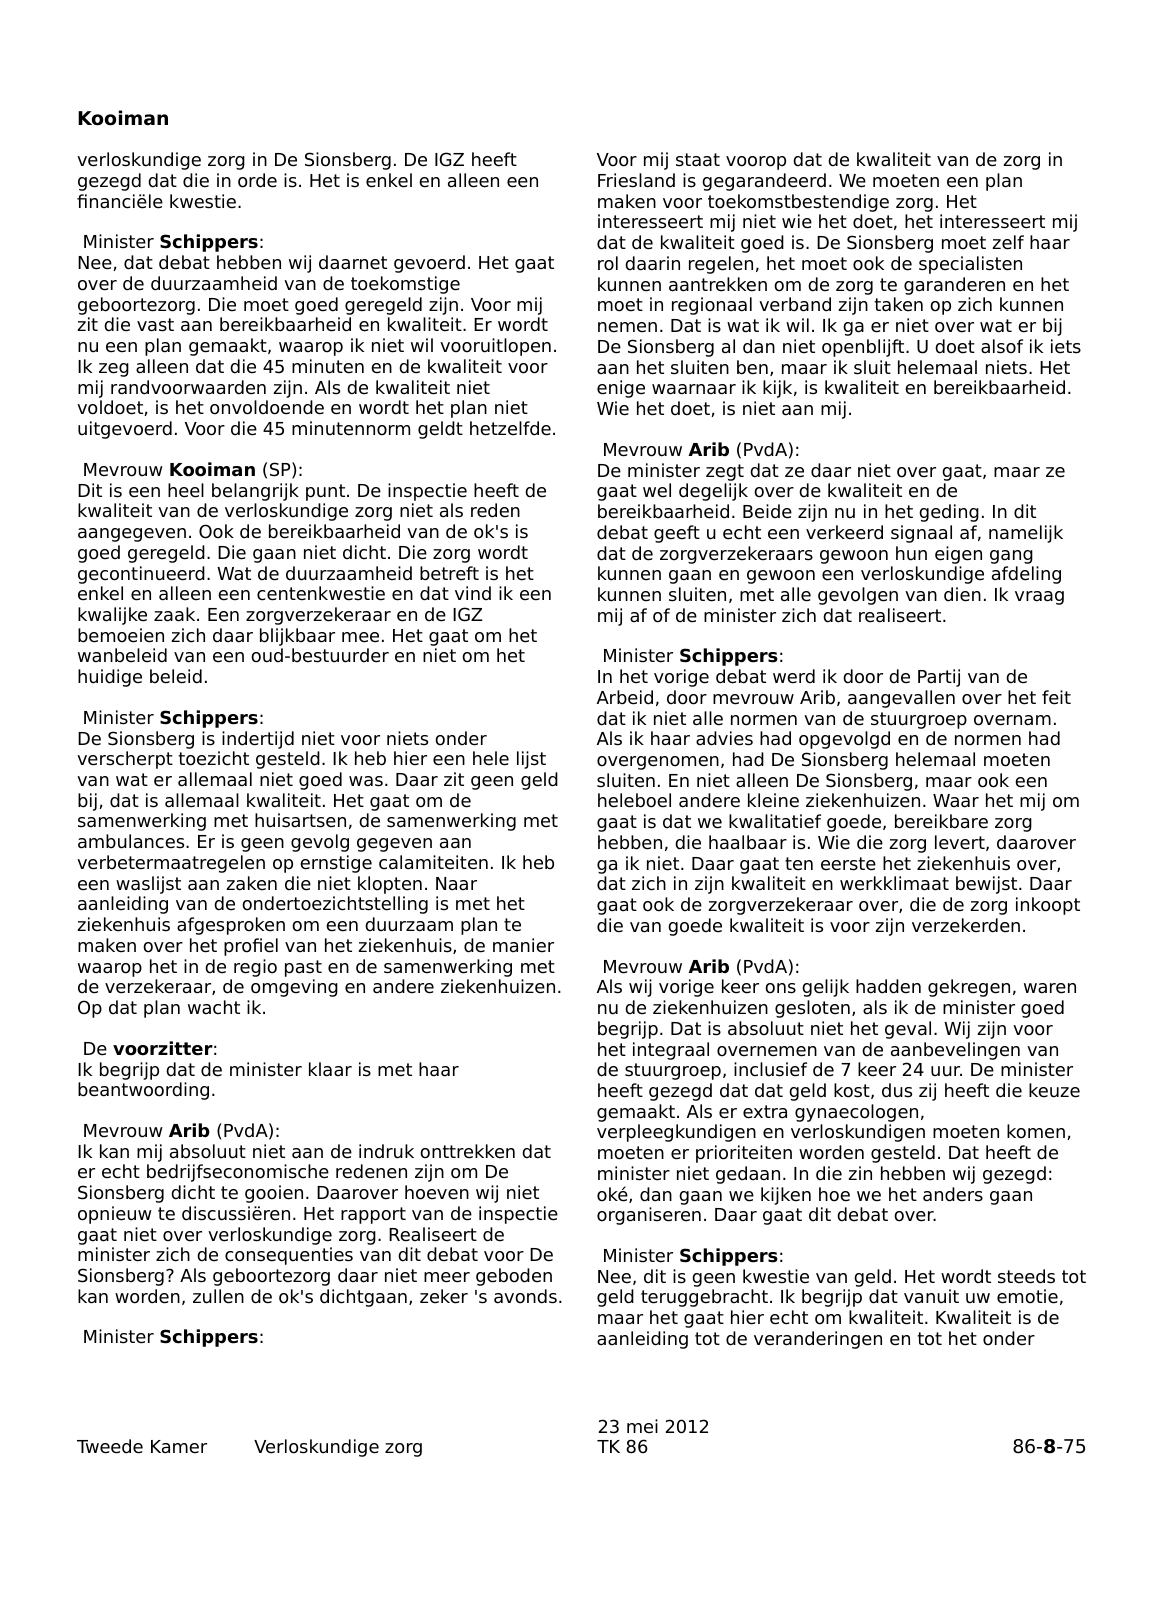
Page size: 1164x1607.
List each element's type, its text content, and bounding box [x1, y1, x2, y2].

text Mevrouw Kooiman (SP): [77, 460, 567, 480]
text Nee, dat debat hebben wij daarnet gevoerd. Het gaat over de duurzaamheid van de toekomstige geboortezorg. Die moet goed geregeld zijn. Voor mij zit die vast aan bereikbaarheid en kwaliteit. Er wordt nu een plan gemaakt, waarop ik niet wil vooruitlopen. Ik zeg alleen dat die 45 minuten en de kwaliteit voor mij randvoorwaarden zijn. Als de kwaliteit niet voldoet, is het onvoldoende en wordt het plan niet uitgevoerd. Voor die 45 minutennorm geldt hetzelfde. [77, 253, 567, 440]
text In het vorige debat werd ik door de Partij van de Arbeid, door mevrouw Arib, aangevallen over het feit dat ik niet alle normen van de stuurgroep overnam. Als ik haar advies had opgevolgd en de normen had overgenomen, had De Sionsberg helemaal moeten sluiten. En niet alleen De Sionsberg, maar ook een heleboel andere kleine ziekenhuizen. Waar het mij om gaat is dat we kwalitatief goede, bereikbare zorg hebben, die haalbaar is. Wie die zorg levert, daarover ga ik niet. Daar gaat ten eerste het ziekenhuis over, dat zich in zijn kwaliteit en werkklimaat bewijst. Daar gaat ook de zorgverzekeraar over, die de zorg inkoopt die van goede kwaliteit is voor zijn verzekerden. [596, 667, 1087, 936]
text Voor mij staat voorop dat de kwaliteit van de zorg in Friesland is gegarandeerd. We moeten een plan maken voor toekomstbestendige zorg. Het interesseert mij niet wie het doet, het interesseert mij dat de kwaliteit goed is. De Sionsberg moet zelf haar rol daarin regelen, het moet ook de specialisten kunnen aantrekken om de zorg te garanderen en het moet in regionaal verband zijn taken op zich kunnen nemen. Dat is wat ik wil. Ik ga er niet over wat er bij De Sionsberg al dan niet openblijft. U doet alsof ik iets aan het sluiten ben, maar ik sluit helemaal niets. Het enige waarnaar ik kijk, is kwaliteit en bereikbaarheid. Wie het doet, is niet aan mij. [596, 150, 1087, 420]
text Dit is een heel belangrijk punt. De inspectie heeft de kwaliteit van de verloskundige zorg niet als reden aangegeven. Ook de bereikbaarheid van de ok's is goed geregeld. Die gaan niet dicht. Die zorg wordt gecontinueerd. Wat de duurzaamheid betreft is het enkel en alleen een centenkwestie en dat vind ik een kwalijke zaak. Een zorgverzekeraar en de IGZ bemoeien zich daar blijkbaar mee. Het gaat om het wanbeleid van een oud-bestuurder en niet om het huidige beleid. [77, 480, 567, 688]
text Nee, dit is geen kwestie van geld. Het wordt steeds tot geld teruggebracht. Ik begrijp dat vanuit uw emotie, maar het gaat hier echt om kwaliteit. Kwaliteit is de aanleiding tot de veranderingen en tot het onder [596, 1267, 1087, 1349]
text De minister zegt dat ze daar niet over gaat, maar ze gaat wel degelijk over de kwaliteit en de bereikbaarheid. Beide zijn nu in het geding. In dit debat geeft u echt een verkeerd signaal af, namelijk dat de zorgverzekeraars gewoon hun eigen gang kunnen gaan en gewoon een verloskundige afdeling kunnen sluiten, met alle gevolgen van dien. Ik vraag mij af of de minister zich dat realiseert. [596, 460, 1087, 626]
text Minister Schippers: [596, 1246, 1087, 1267]
text De voorzitter: [77, 1039, 567, 1059]
text verloskundige zorg in De Sionsberg. De IGZ heeft gezegd dat die in orde is. Het is enkel en alleen een financiële kwestie. [77, 150, 567, 212]
text Mevrouw Arib (PvdA): [596, 956, 1087, 977]
text Minister Schippers: [77, 232, 567, 253]
text Minister Schippers: [77, 708, 567, 728]
text Mevrouw Arib (PvdA): [596, 440, 1087, 460]
text Minister Schippers: [596, 646, 1087, 667]
text Ik begrijp dat de minister klaar is met haar beantwoording. [77, 1059, 567, 1101]
text Als wij vorige keer ons gelijk hadden gekregen, waren nu de ziekenhuizen gesloten, als ik de minister goed begrijp. Dat is absoluut niet het geval. Wij zijn voor het integraal overnemen van de aanbevelingen van de stuurgroep, inclusief de 7 keer 24 uur. De minister heeft gezegd dat dat geld kost, dus zij heeft die keuze gemaakt. Als er extra gynaecologen, verpleegkundigen en verloskundigen moeten komen, moeten er prioriteiten worden gesteld. Dat heeft de minister niet gedaan. In die zin hebben wij gezegd: oké, dan gaan we kijken hoe we het anders gaan organiseren. Daar gaat dit debat over. [596, 977, 1087, 1226]
text Ik kan mij absoluut niet aan de indruk onttrekken dat er echt bedrijfseconomische redenen zijn om De Sionsberg dicht te gooien. Daarover hoeven wij niet opnieuw te discussiëren. Het rapport van de inspectie gaat niet over verloskundige zorg. Realiseert de minister zich de consequenties van dit debat voor De Sionsberg? Als geboortezorg daar niet meer geboden kan worden, zullen de ok's dichtgaan, zeker 's avonds. [77, 1142, 567, 1307]
text Minister Schippers: [77, 1327, 567, 1348]
text Mevrouw Arib (PvdA): [77, 1121, 567, 1142]
text De Sionsberg is indertijd niet voor niets onder verscherpt toezicht gesteld. Ik heb hier een hele lijst van wat er allemaal niet goed was. Daar zit geen geld bij, dat is allemaal kwaliteit. Het gaat om de samenwerking met huisartsen, de samenwerking met ambulances. Er is geen gevolg gegeven aan verbetermaatregelen op ernstige calamiteiten. Ik heb een waslijst aan zaken die niet klopten. Naar aanleiding van de ondertoezichtstelling is met het ziekenhuis afgesproken om een duurzaam plan te maken over het profiel van het ziekenhuis, de manier waarop het in de regio past en de samenwerking met de verzekeraar, de omgeving en andere ziekenhuizen. Op dat plan wacht ik. [77, 728, 567, 1019]
